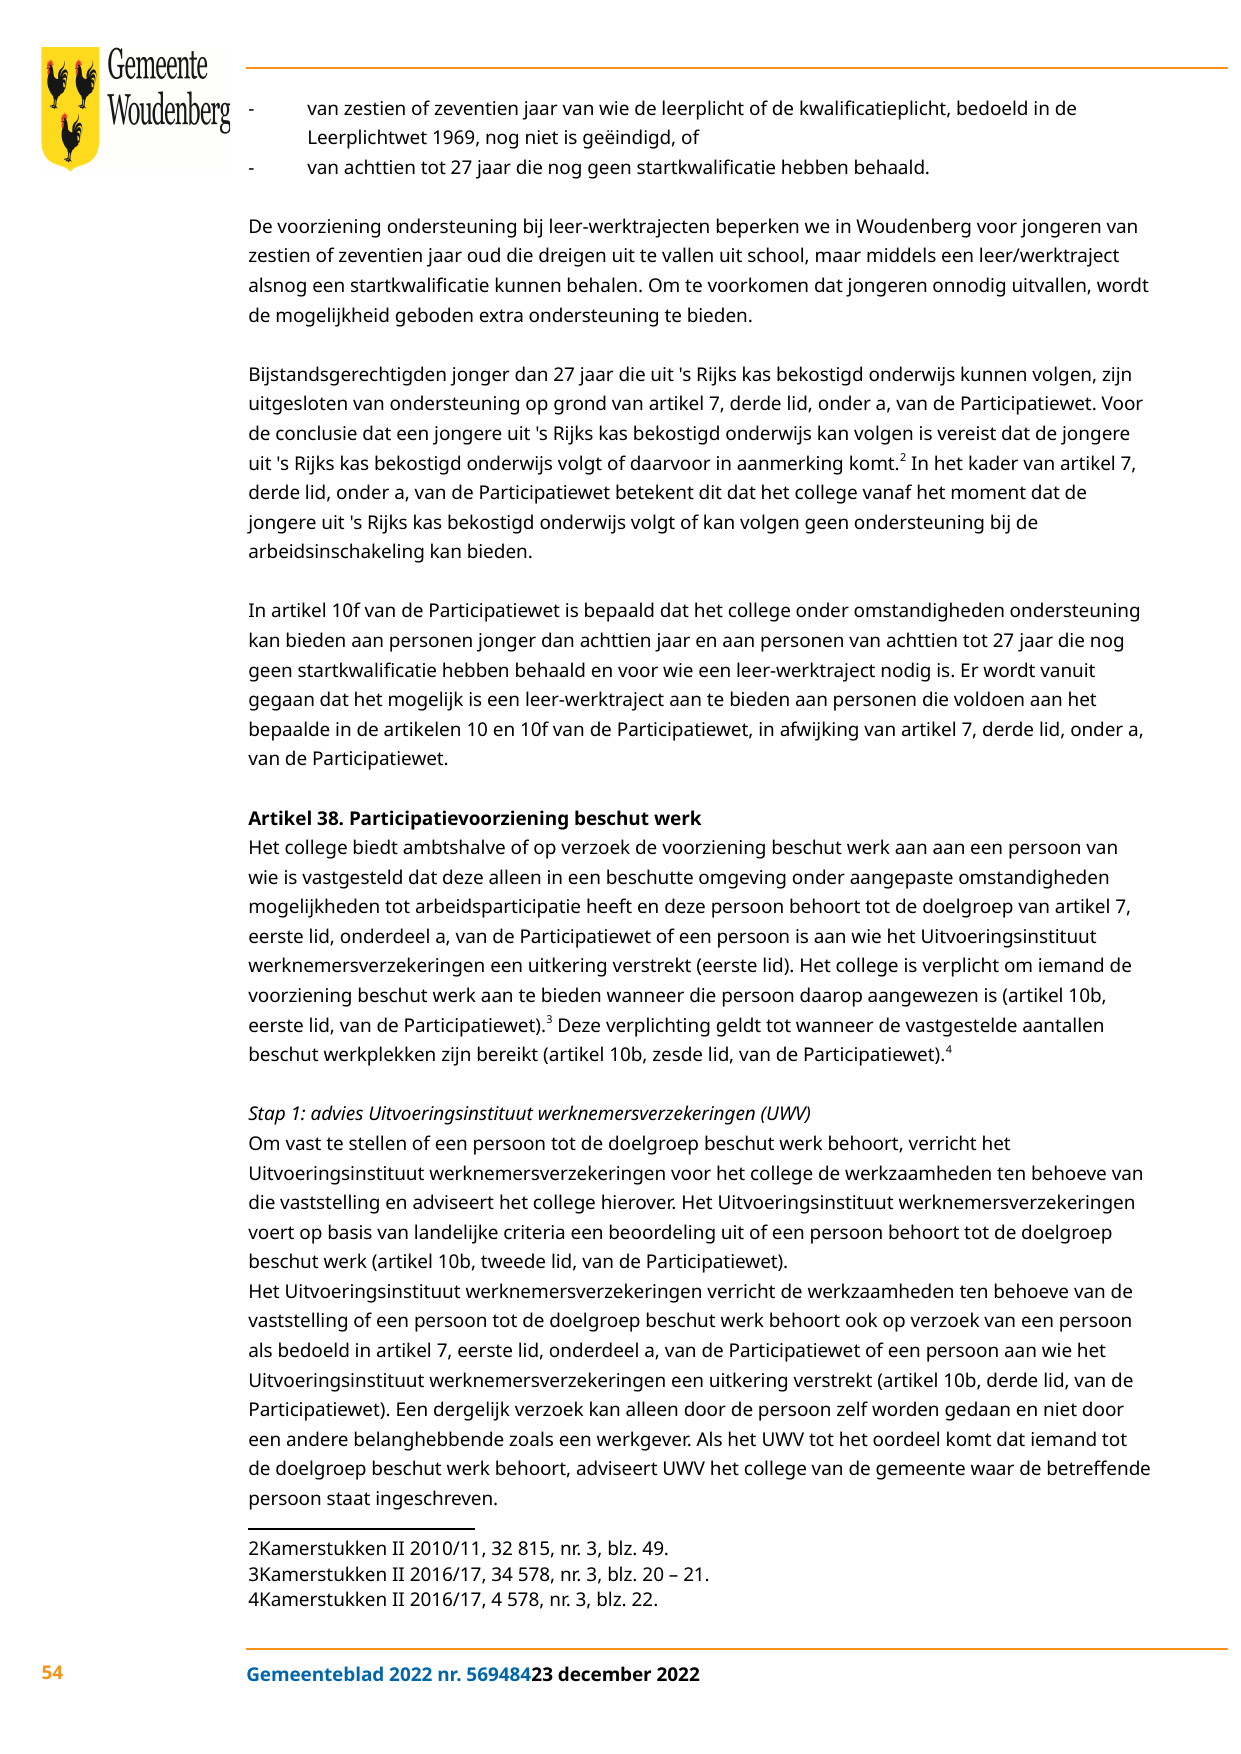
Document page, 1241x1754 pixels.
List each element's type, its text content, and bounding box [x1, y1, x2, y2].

text Artikel 38. Participatievoorziening beschut werk [248, 805, 1152, 831]
text Kamerstukken II 2016/17, 4 578, nr. 3, blz. 22. [248, 1586, 1152, 1612]
text Kamerstukken II 2010/11, 32 815, nr. 3, blz. 49. [248, 1535, 1152, 1561]
text Bijstandsgerechtigden jonger dan 27 jaar die uit 's Rijks kas bekostigd onderwijs kunnen volgen, zijn uitgesloten van ondersteuning op grond van artikel 7, derde lid, onder a, van de Participatiewet. Voor de conclusie dat een jongere uit 's Rijks kas bekostigd onderwijs kan volgen is vereist dat de jongere uit 's Rijks kas bekostigd onderwijs volgt of daarvoor in aanmerking komt. In het kader van artikel 7, derde lid, onder a, van de Participatiewet betekent dit dat het college vanaf het moment dat de jongere uit 's Rijks kas bekostigd onderwijs volgt of kan volgen geen ondersteuning bij de arbeidsinschakeling kan bieden. [248, 361, 1152, 564]
text Het college biedt ambtshalve of op verzoek de voorziening beschut werk aan aan een persoon van wie is vastgesteld dat deze alleen in een beschutte omgeving onder aangepaste omstandigheden mogelijkheden tot arbeidsparticipatie heeft en deze persoon behoort tot de doelgroep van artikel 7, eerste lid, onderdeel a, van de Participatiewet of een persoon is aan wie het Uitvoeringsinstituut werknemersverzekeringen een uitkering verstrekt (eerste lid). Het college is verplicht om iemand de voorziening beschut werk aan te bieden wanneer die persoon daarop aangewezen is (artikel 10b, eerste lid, van de Participatiewet). Deze verplichting geldt tot wanneer de vastgestelde aantallen beschut werkplekken zijn bereikt (artikel 10b, zesde lid, van de Participatiewet). [248, 834, 1152, 1067]
text Stap 1: advies Uitvoeringsinstituut werknemersverzekeringen (UWV) [248, 1101, 1152, 1126]
text De voorziening ondersteuning bij leer-werktrajecten beperken we in Woudenberg voor jongeren van zestien of zeventien jaar oud die dreigen uit te vallen uit school, maar middels een leer/werktraject alsnog een startkwalificatie kunnen behalen. Om te voorkomen dat jongeren onnodig uitvallen, wordt de mogelijkheid geboden extra ondersteuning te bieden. [248, 213, 1152, 328]
text Kamerstukken II 2016/17, 34 578, nr. 3, blz. 20 – 21. [248, 1561, 1152, 1586]
list van achttien tot 27 jaar die nog geen startkwalificatie hebben behaald. [248, 154, 1152, 180]
text Het Uitvoeringsinstituut werknemersverzekeringen verricht de werkzaamheden ten behoeve van de vaststelling of een persoon tot de doelgroep beschut werk behoort ook op verzoek van een persoon als bedoeld in artikel 7, eerste lid, onderdeel a, van de Participatiewet of een persoon aan wie het Uitvoeringsinstituut werknemersverzekeringen een uitkering verstrekt (artikel 10b, derde lid, van de Participatiewet). Een dergelijk verzoek kan alleen door de persoon zelf worden gedaan en niet door een andere belanghebbende zoals een werkgever. Als het UWV tot het oordeel komt dat iemand tot de doelgroep beschut werk behoort, adviseert UWV het college van de gemeente waar de betreffende persoon staat ingeschreven. [248, 1278, 1152, 1511]
text In artikel 10f van de Participatiewet is bepaald dat het college onder omstandigheden ondersteuning kan bieden aan personen jonger dan achttien jaar en aan personen van achttien tot 27 jaar die nog geen startkwalificatie hebben behaald en voor wie een leer-werktraject nodig is. Er wordt vanuit gegaan dat het mogelijk is een leer-werktraject aan te bieden aan personen die voldoen aan het bepaalde in de artikelen 10 en 10f van de Participatiewet, in afwijking van artikel 7, derde lid, onder a, van de Participatiewet. [248, 598, 1152, 771]
picture [41, 47, 231, 172]
text Om vast te stellen of een persoon tot de doelgroep beschut werk behoort, verricht het Uitvoeringsinstituut werknemersverzekeringen voor het college de werkzaamheden ten behoeve van die vaststelling en adviseert het college hierover. Het Uitvoeringsinstituut werknemersverzekeringen voert op basis van landelijke criteria een beoordeling uit of een persoon behoort tot de doelgroep beschut werk (artikel 10b, tweede lid, van de Participatiewet). [248, 1130, 1152, 1274]
list van zestien of zeventien jaar van wie de leerplicht of de kwalificatieplicht, bedoeld in de Leerplichtwet 1969, nog niet is geëindigd, of [248, 95, 1152, 150]
